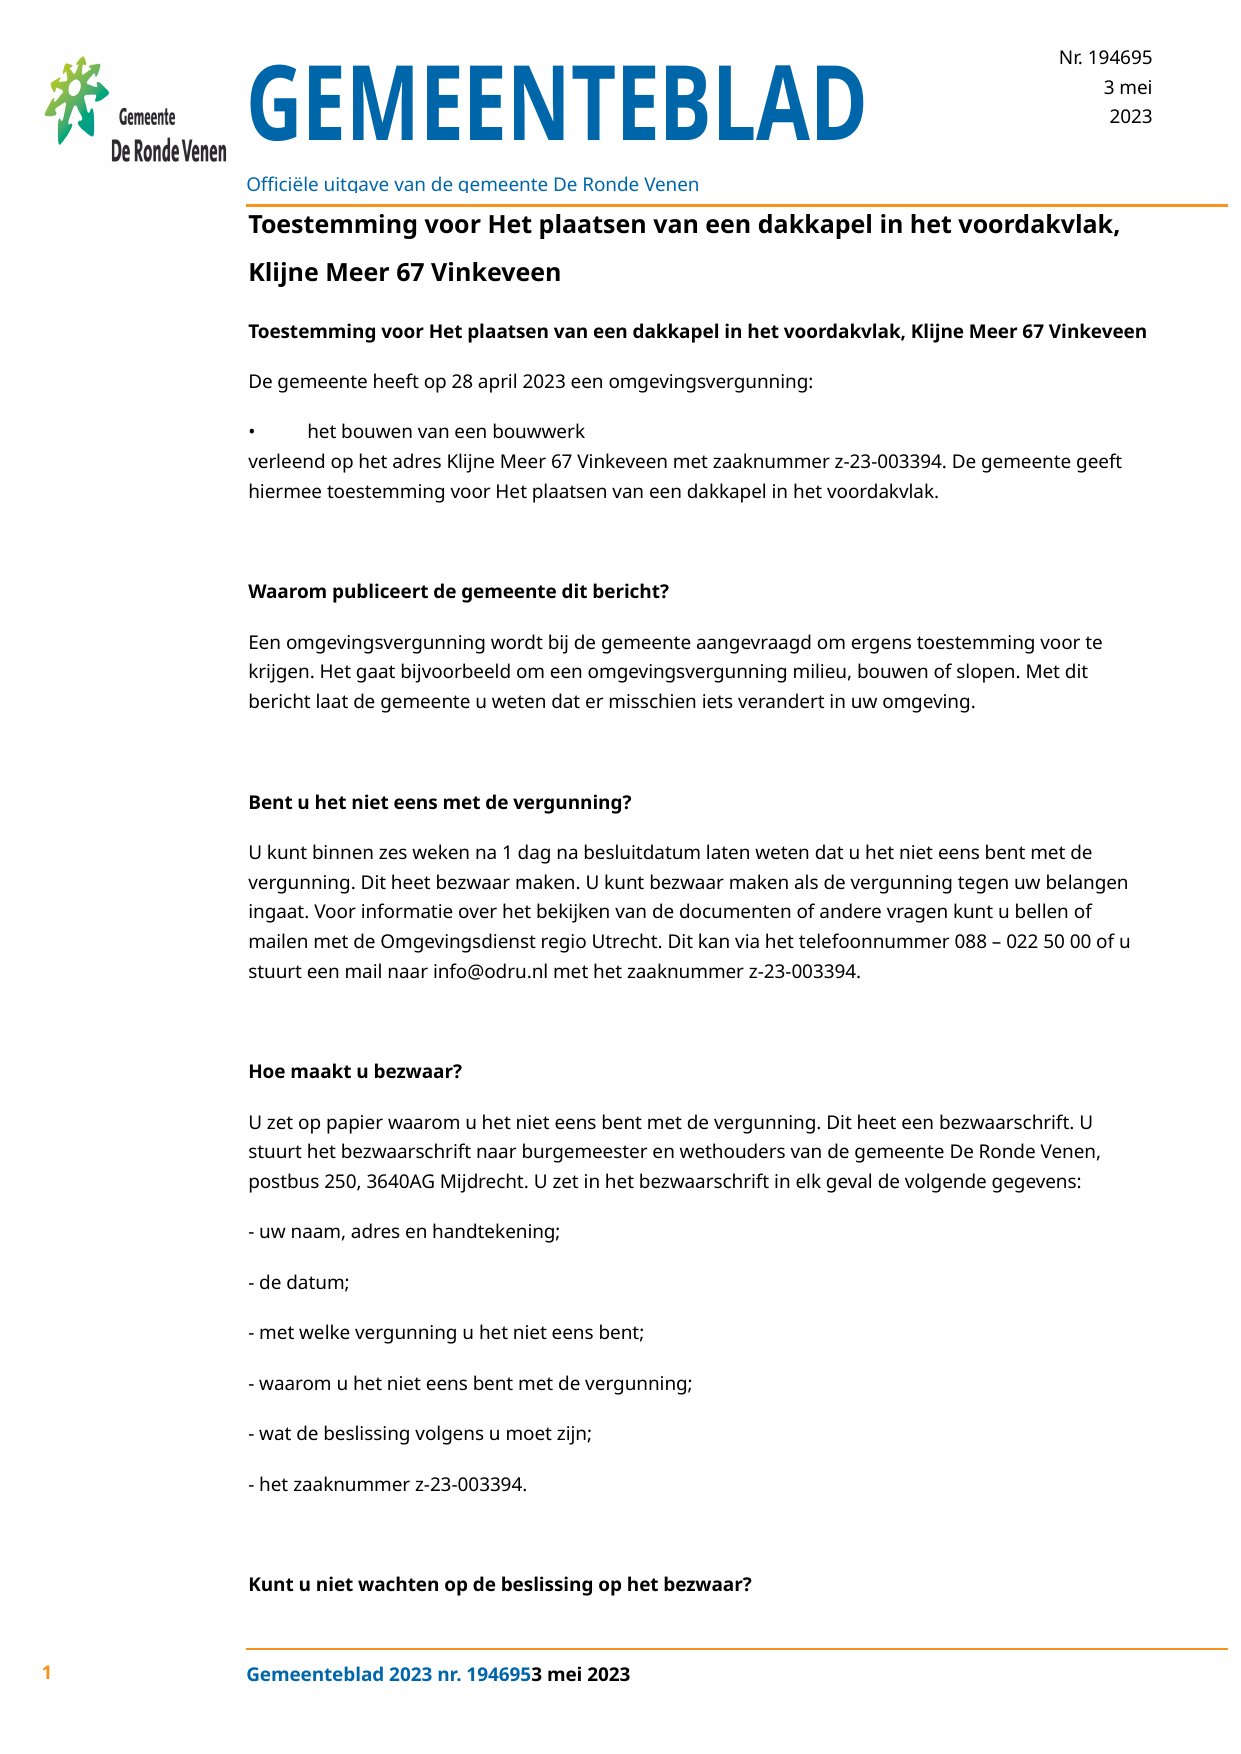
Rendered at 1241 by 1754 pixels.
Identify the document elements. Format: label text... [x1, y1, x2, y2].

text - uw naam, adres en handtekening; [248, 1219, 1152, 1244]
text U kunt binnen zes weken na 1 dag na besluitdatum laten weten dat u het niet eens bent met de vergunning. Dit heet bezwaar maken. U kunt bezwaar maken als de vergunning tegen uw belangen ingaat. Voor informatie over het bekijken van de documenten of andere vragen kunt u bellen of mailen met de Omgevingsdienst regio Utrecht. Dit kan via het telefoonnummer 088 – 022 50 00 of u stuurt een mail naar info@odru.nl met het zaaknummer z-23-003394. [248, 839, 1152, 984]
list het bouwen van een bouwwerk [248, 419, 1152, 444]
text - de datum; [248, 1269, 1152, 1295]
text verleend op het adres Klijne Meer 67 Vinkeveen met zaaknummer z-23-003394. De gemeente geeft hiermee toestemming voor Het plaatsen van een dakkapel in het voordakvlak. [248, 448, 1152, 504]
text U zet op papier waarom u het niet eens bent met de vergunning. Dit heet een bezwaarschrift. U stuurt het bezwaarschrift naar burgemeester en wethouders van de gemeente De Ronde Venen, postbus 250, 3640AG Mijdrecht. U zet in het bezwaarschrift in elk geval de volgende gegevens: [248, 1109, 1152, 1194]
text - het zaaknummer z-23-003394. [248, 1471, 1152, 1497]
text - waarom u het niet eens bent met de vergunning; [248, 1370, 1152, 1396]
text Waarom publiceert de gemeente dit bericht? [248, 579, 1152, 604]
picture [41, 47, 231, 172]
text Een omgevingsvergunning wordt bij de gemeente aangevraagd om ergens toestemming voor te krijgen. Het gaat bijvoorbeeld om een omgevingsvergunning milieu, bouwen of slopen. Met dit bericht laat de gemeente u weten dat er misschien iets verandert in uw omgeving. [248, 629, 1152, 714]
text Bent u het niet eens met de vergunning? [248, 789, 1152, 815]
text Toestemming voor Het plaatsen van een dakkapel in het voordakvlak, Klijne Meer 67 Vinkeveen [248, 207, 1152, 288]
text Kunt u niet wachten op de beslissing op het bezwaar? [248, 1572, 1152, 1597]
text - met welke vergunning u het niet eens bent; [248, 1319, 1152, 1345]
text Toestemming voor Het plaatsen van een dakkapel in het voordakvlak, Klijne Meer 67 Vinkeveen [248, 318, 1152, 344]
text Hoe maakt u bezwaar? [248, 1059, 1152, 1084]
text De gemeente heeft op 28 april 2023 een omgevingsvergunning: [248, 368, 1152, 394]
text - wat de beslissing volgens u moet zijn; [248, 1420, 1152, 1446]
